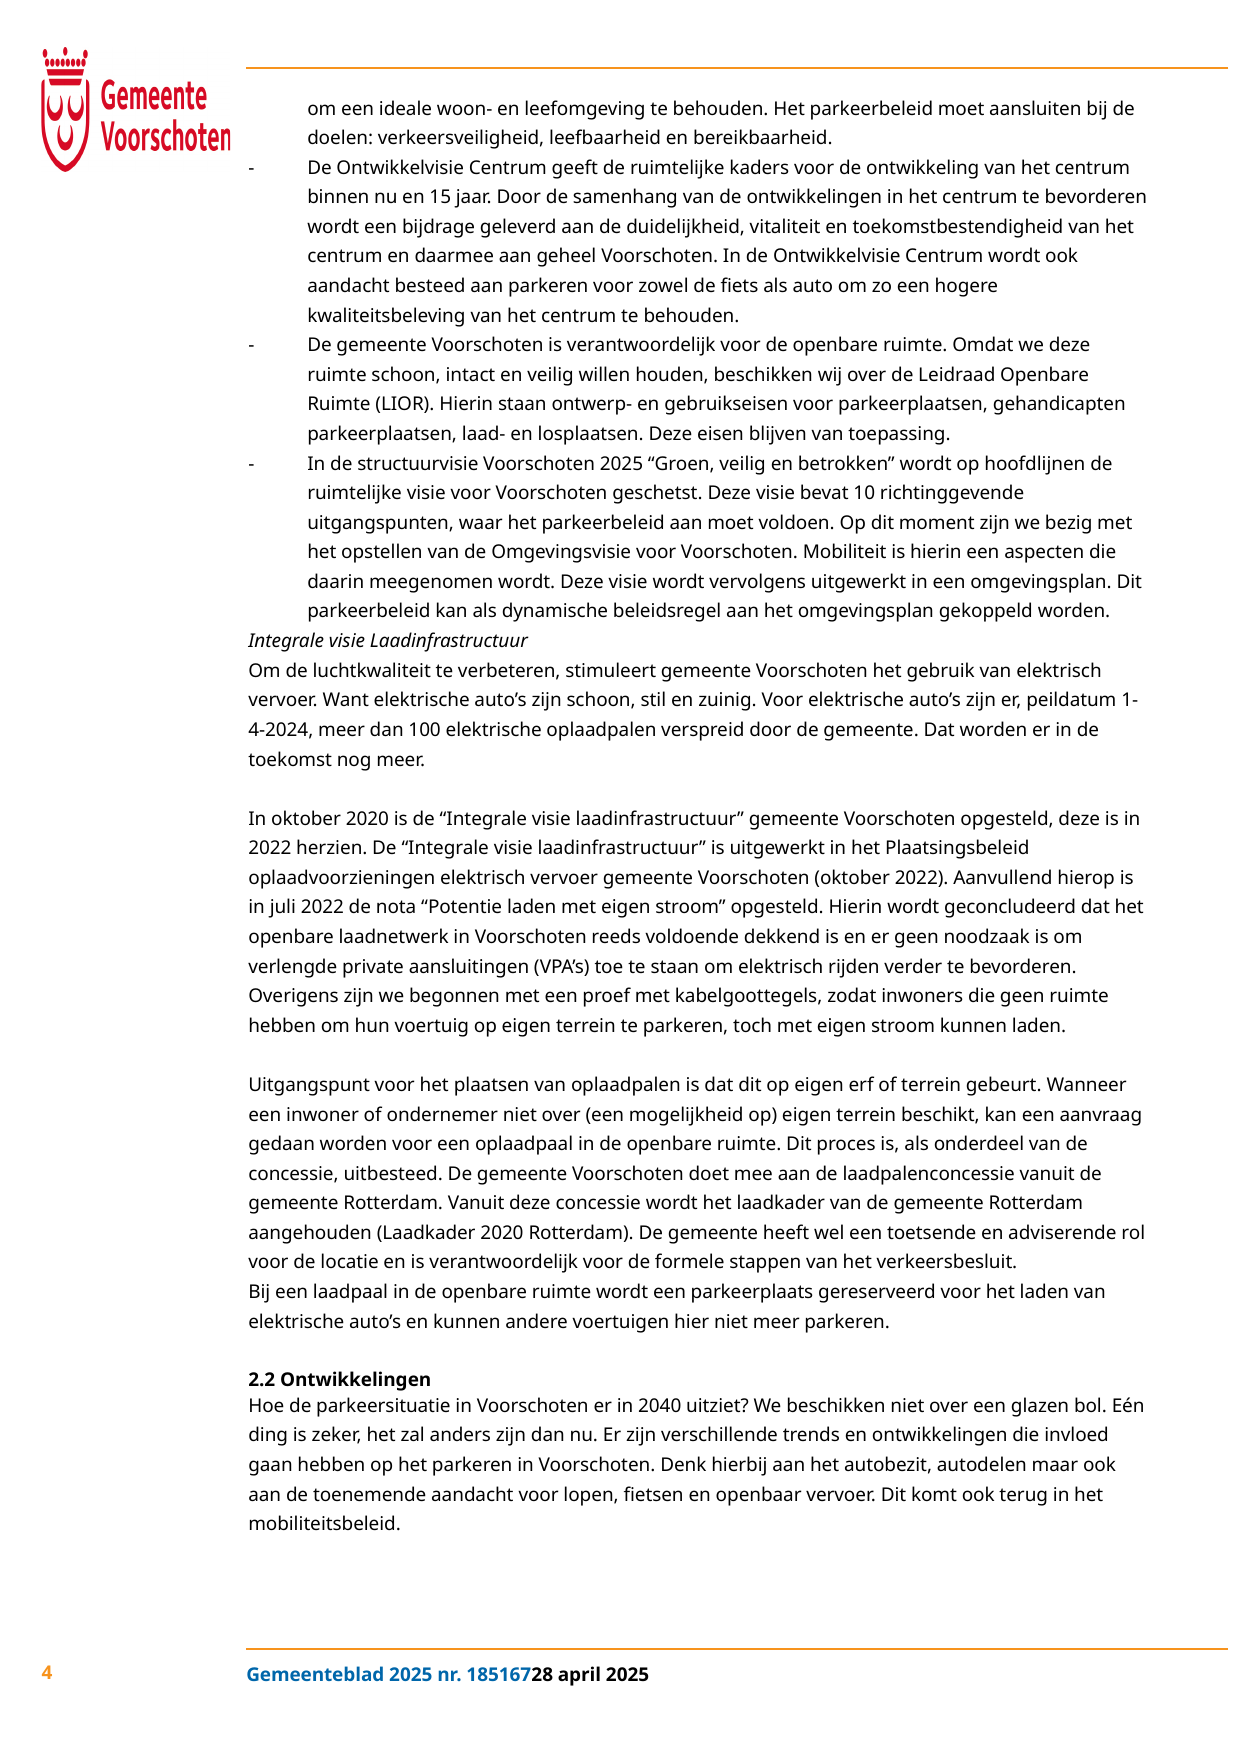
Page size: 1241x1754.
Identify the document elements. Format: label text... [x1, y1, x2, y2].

list De gemeente Voorschoten is verantwoordelijk voor de openbare ruimte. Omdat we deze ruimte schoon, intact en veilig willen houden, beschikken wij over de Leidraad Openbare Ruimte (LIOR). Hierin staan ontwerp- en gebruikseisen voor parkeerplaatsen, gehandicapten parkeerplaatsen, laad- en losplaatsen. Deze eisen blijven van toepassing. [248, 331, 1152, 446]
table_header Integrale visie Laadinfrastructuur Om de luchtkwaliteit te verbeteren, stimuleert gemeente Voorschoten het gebruik van elektrisch vervoer. Want elektrische auto’s zijn schoon, stil en zuinig. Voor elektrische auto’s zijn er, peildatum 1-4-2024, meer dan 100 elektrische oplaadpalen verspreid door de gemeente. Dat worden er in de toekomst nog meer. In oktober 2020 is de “Integrale visie laadinfrastructuur” gemeente Voorschoten opgesteld, deze is in 2022 herzien. De “Integrale visie laadinfrastructuur” is uitgewerkt in het Plaatsingsbeleid oplaadvoorzieningen elektrisch vervoer gemeente Voorschoten (oktober 2022). Aanvullend hierop is in juli 2022 de nota “Potentie laden met eigen stroom” opgesteld. Hierin wordt geconcludeerd dat het openbare laadnetwerk in Voorschoten reeds voldoende dekkend is en er geen noodzaak is om verlengde private aansluitingen (VPA’s) toe te staan om elektrisch rijden verder te bevorderen. Overigens zijn we begonnen met een proef met kabelgoottegels, zodat inwoners die geen ruimte hebben om hun voertuig op eigen terrein te parkeren, toch met eigen stroom kunnen laden. Uitgangspunt voor het plaatsen van oplaadpalen is dat dit op eigen erf of terrein gebeurt. Wanneer een inwoner of ondernemer niet over (een mogelijkheid op) eigen terrein beschikt, kan een aanvraag gedaan worden voor een oplaadpaal in de openbare ruimte. Dit proces is, als onderdeel van de concessie, uitbesteed. De gemeente Voorschoten doet mee aan de laadpalenconcessie vanuit de gemeente Rotterdam. Vanuit deze concessie wordt het laadkader van de gemeente Rotterdam aangehouden (Laadkader 2020 Rotterdam). De gemeente heeft wel een toetsende en adviserende rol voor de locatie en is verantwoordelijk voor de formele stappen van het verkeersbesluit. Bij een laadpaal in de openbare ruimte wordt een parkeerplaats gereserveerd voor het laden van elektrische auto’s en kunnen andere voertuigen hier niet meer parkeren. [248, 628, 1152, 1333]
text Hoe de parkeersituatie in Voorschoten er in 2040 uitziet? We beschikken niet over een glazen bol. Eén ding is zeker, het zal anders zijn dan nu. Er zijn verschillende trends en ontwikkelingen die invloed gaan hebben op het parkeren in Voorschoten. Denk hierbij aan het autobezit, autodelen maar ook aan de toenemende aandacht voor lopen, fietsen en openbaar vervoer. Dit komt ook terug in het mobiliteitsbeleid. [248, 1392, 1152, 1536]
text 2.2 Ontwikkelingen [248, 1366, 1152, 1392]
picture [41, 47, 231, 172]
list om een ideale woon- en leefomgeving te behouden. Het parkeerbeleid moet aansluiten bij de doelen: verkeersveiligheid, leefbaarheid en bereikbaarheid. [248, 95, 1152, 150]
list In de structuurvisie Voorschoten 2025 “Groen, veilig en betrokken” wordt op hoofdlijnen de ruimtelijke visie voor Voorschoten geschetst. Deze visie bevat 10 richtinggevende uitgangspunten, waar het parkeerbeleid aan moet voldoen. Op dit moment zijn we bezig met het opstellen van de Omgevingsvisie voor Voorschoten. Mobiliteit is hierin een aspecten die daarin meegenomen wordt. Deze visie wordt vervolgens uitgewerkt in een omgevingsplan. Dit parkeerbeleid kan als dynamische beleidsregel aan het omgevingsplan gekoppeld worden. [248, 450, 1152, 623]
list De Ontwikkelvisie Centrum geeft de ruimtelijke kaders voor de ontwikkeling van het centrum binnen nu en 15 jaar. Door de samenhang van de ontwikkelingen in het centrum te bevorderen wordt een bijdrage geleverd aan de duidelijkheid, vitaliteit en toekomstbestendigheid van het centrum en daarmee aan geheel Voorschoten. In de Ontwikkelvisie Centrum wordt ook aandacht besteed aan parkeren voor zowel de fiets als auto om zo een hogere kwaliteitsbeleving van het centrum te behouden. [248, 154, 1152, 328]
